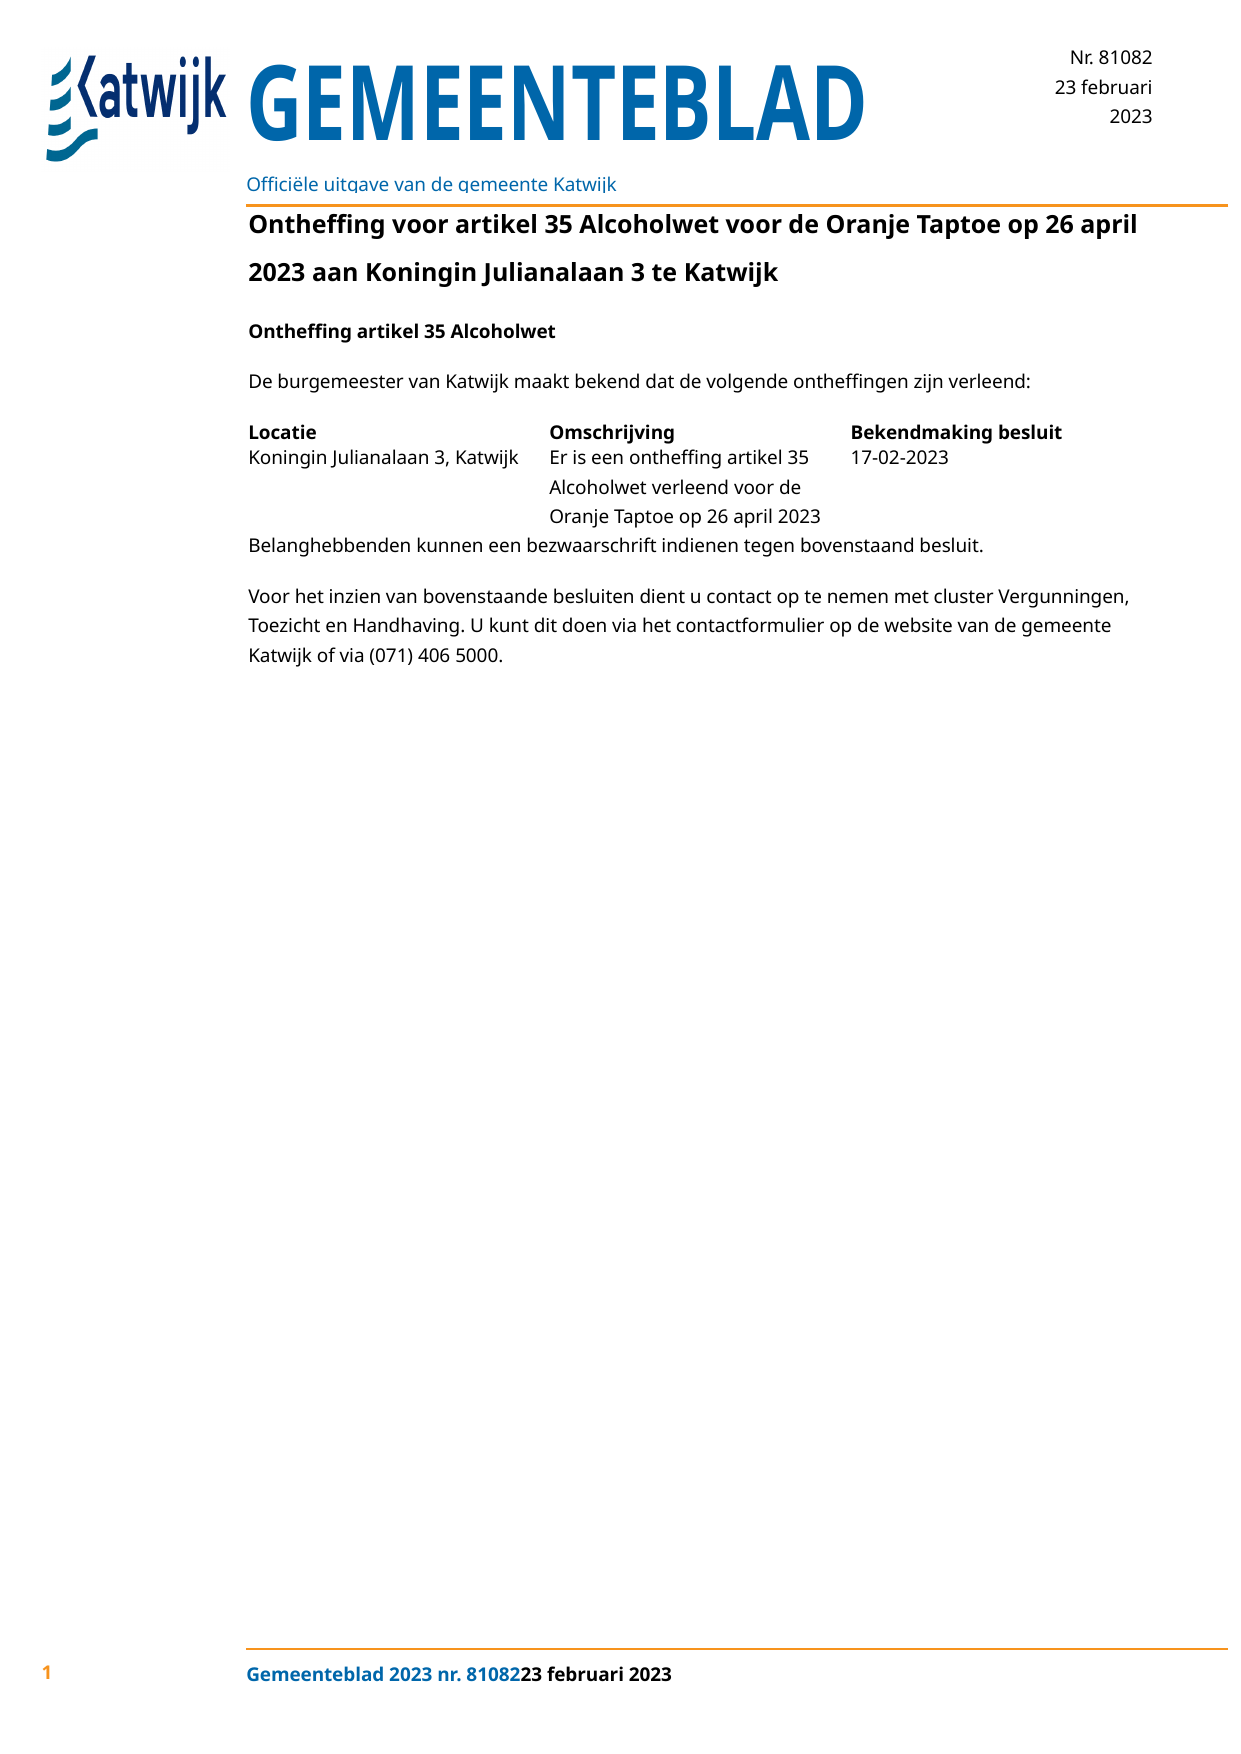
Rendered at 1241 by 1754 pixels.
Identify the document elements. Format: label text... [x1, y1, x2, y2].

text Belanghebbenden kunnen een bezwaarschrift indienen tegen bovenstaand besluit. [248, 533, 1152, 558]
table_cell 17-02-2023 [850, 445, 1152, 529]
table_cell Er is een ontheffing artikel 35 Alcoholwet verleend voor de Oranje Taptoe op 26 april 2023 [549, 445, 850, 529]
text De burgemeester van Katwijk maakt bekend dat de volgende ontheffingen zijn verleend: [248, 368, 1152, 394]
picture [41, 47, 231, 172]
text Voor het inzien van bovenstaande besluiten dient u contact op te nemen met cluster Vergunningen, Toezicht en Handhaving. U kunt dit doen via het contactformulier op de website van de gemeente Katwijk of via (071) 406 5000. [248, 583, 1152, 668]
table_header Locatie [248, 419, 549, 444]
table_cell Koningin Julianalaan 3, Katwijk [248, 445, 549, 529]
text Ontheffing artikel 35 Alcoholwet [248, 318, 1152, 344]
table_header Bekendmaking besluit [850, 419, 1152, 444]
text Ontheffing voor artikel 35 Alcoholwet voor de Oranje Taptoe op 26 april 2023 aan Koningin Julianalaan 3 te Katwijk [248, 207, 1152, 288]
table_header Omschrijving [549, 419, 850, 444]
